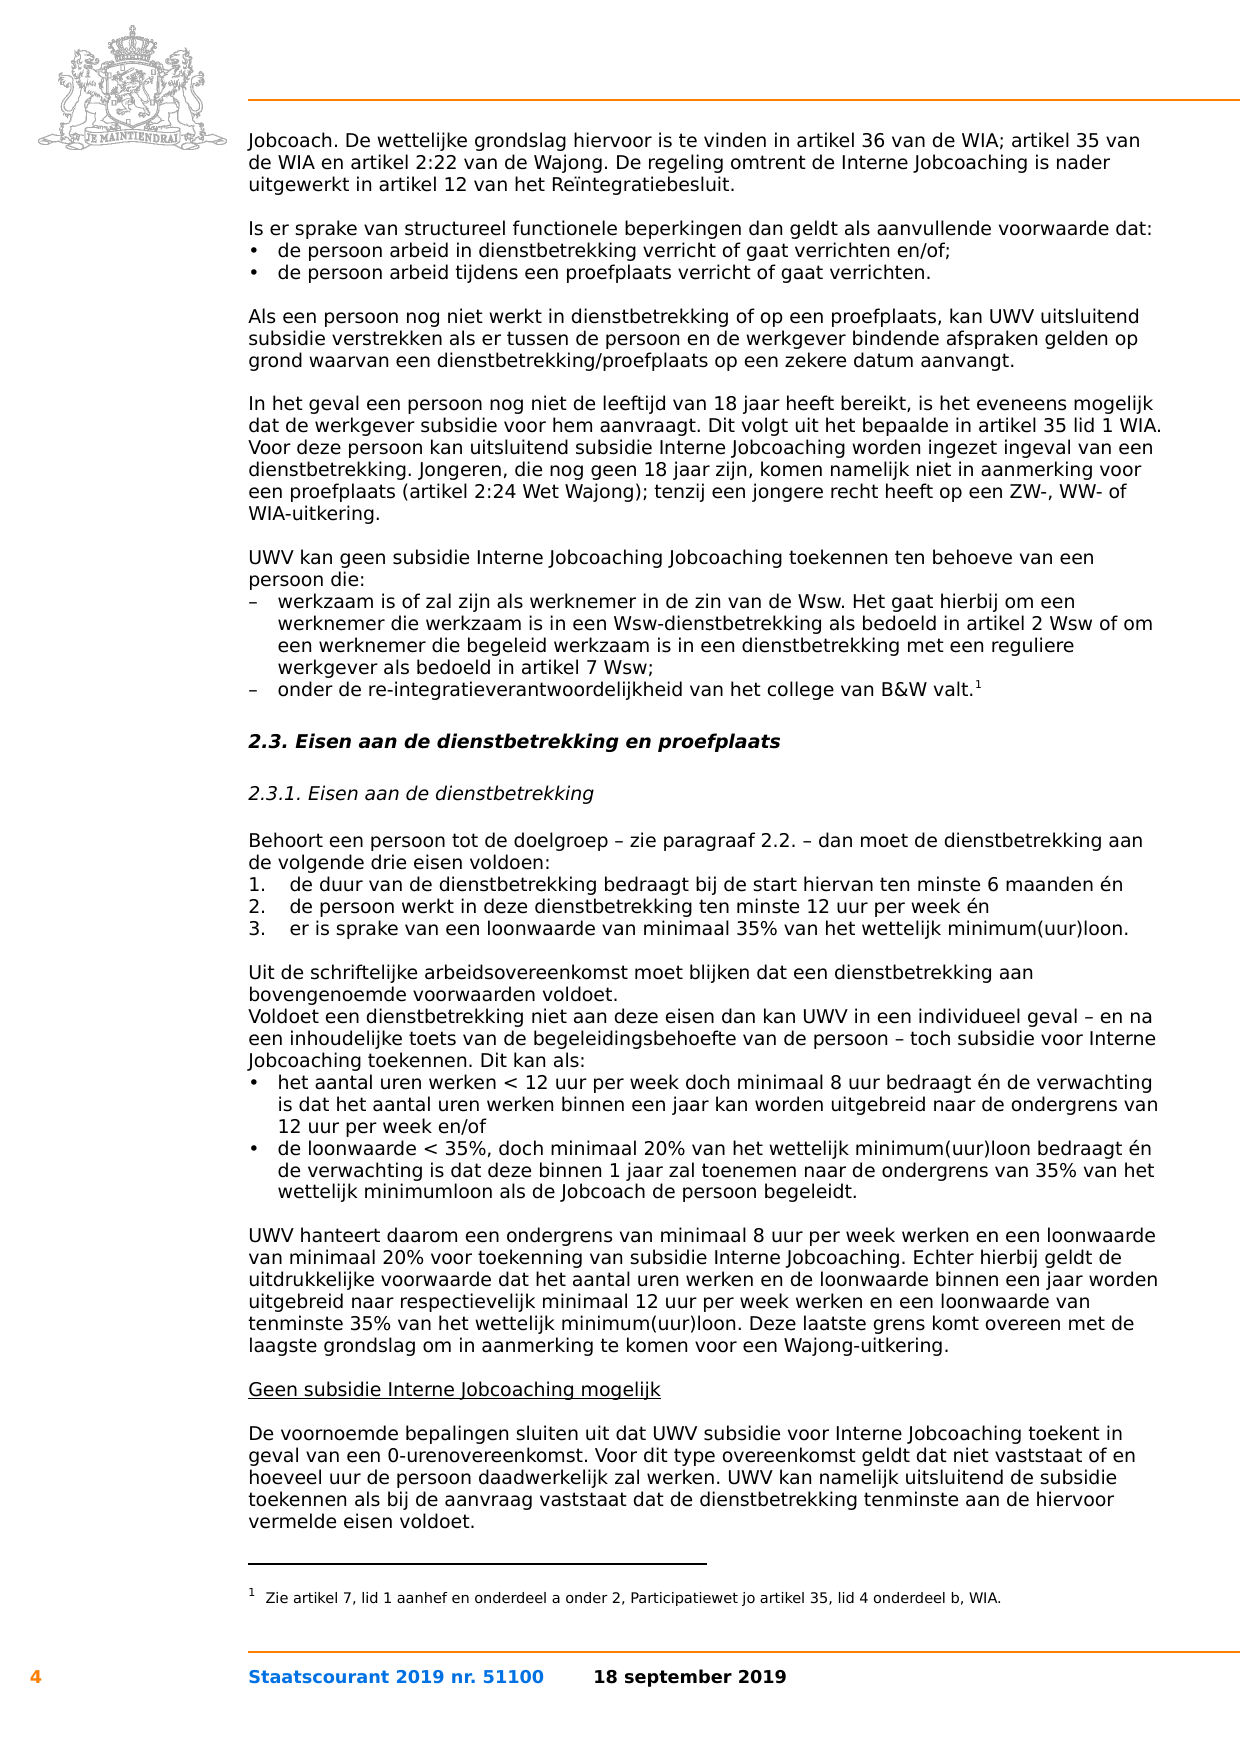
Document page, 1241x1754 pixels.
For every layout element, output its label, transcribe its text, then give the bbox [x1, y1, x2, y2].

subtitle 2.3.1. Eisen aan de dienstbetrekking [248, 783, 1163, 805]
text De voornoemde bepalingen sluiten uit dat UWV subsidie voor Interne Jobcoaching toekent in geval van een 0-urenovereenkomst. Voor dit type overeenkomst geldt dat niet vaststaat of en hoeveel uur de persoon daadwerkelijk zal werken. UWV kan namelijk uitsluitend de subsidie toekennen als bij de aanvraag vaststaat dat de dienstbetrekking tenminste aan de hiervoor vermelde eisen voldoet. [248, 1423, 1163, 1533]
text Als een persoon nog niet werkt in dienstbetrekking of op een proefplaats, kan UWV uitsluitend subsidie verstrekken als er tussen de persoon en de werkgever bindende afspraken gelden op grond waarvan een dienstbetrekking/proefplaats op een zekere datum aanvangt. [248, 306, 1163, 371]
text • het aantal uren werken < 12 uur per week doch minimaal 8 uur bedraagt én de verwachting is dat het aantal uren werken binnen een jaar kan worden uitgebreid naar de ondergrens van 12 uur per week en/of [248, 1072, 1163, 1137]
text Is er sprake van structureel functionele beperkingen dan geldt als aanvullende voorwaarde dat: [248, 218, 1163, 240]
subtitle Geen subsidie Interne Jobcoaching mogelijk [248, 1379, 1163, 1401]
text 3. er is sprake van een loonwaarde van minimaal 35% van het wettelijk minimum(uur)loon. [248, 918, 1163, 940]
text UWV hanteert daarom een ondergrens van minimaal 8 uur per week werken en een loonwaarde van minimaal 20% voor toekenning van subsidie Interne Jobcoaching. Echter hierbij geldt de uitdrukkelijke voorwaarde dat het aantal uren werken en de loonwaarde binnen een jaar worden uitgebreid naar respectievelijk minimaal 12 uur per week werken en een loonwaarde van tenminste 35% van het wettelijk minimum(uur)loon. Deze laatste grens komt overeen met de laagste grondslag om in aanmerking te komen voor een Wajong-uitkering. [248, 1225, 1163, 1357]
text 2. de persoon werkt in deze dienstbetrekking ten minste 12 uur per week én [248, 896, 1163, 918]
text 1. de duur van de dienstbetrekking bedraagt bij de start hiervan ten minste 6 maanden én [248, 874, 1163, 896]
text UWV kan geen subsidie Interne Jobcoaching Jobcoaching toekennen ten behoeve van een persoon die: [248, 547, 1163, 591]
text In het geval een persoon nog niet de leeftijd van 18 jaar heeft bereikt, is het eveneens mogelijk dat de werkgever subsidie voor hem aanvraagt. Dit volgt uit het bepaalde in artikel 35 lid 1 WIA. Voor deze persoon kan uitsluitend subsidie Interne Jobcoaching worden ingezet ingeval van een dienstbetrekking. Jongeren, die nog geen 18 jaar zijn, komen namelijk niet in aanmerking voor een proefplaats (artikel 2:24 Wet Wajong); tenzij een jongere recht heeft op een ZW-, WW- of WIA-uitkering. [248, 393, 1163, 525]
text Behoort een persoon tot de doelgroep – zie paragraaf 2.2. – dan moet de dienstbetrekking aan de volgende drie eisen voldoen: [248, 830, 1163, 874]
text • de persoon arbeid tijdens een proefplaats verricht of gaat verrichten. [248, 262, 1163, 284]
text Voldoet een dienstbetrekking niet aan deze eisen dan kan UWV in een individueel geval – en na een inhoudelijke toets van de begeleidingsbehoefte van de persoon – toch subsidie voor Interne Jobcoaching toekennen. Dit kan als: [248, 1006, 1163, 1072]
picture [38, 25, 227, 150]
text • de persoon arbeid in dienstbetrekking verricht of gaat verrichten en/of; [248, 240, 1163, 262]
text Uit de schriftelijke arbeidsovereenkomst moet blijken dat een dienstbetrekking aan bovengenoemde voorwaarden voldoet. [248, 962, 1163, 1006]
text – onder de re-integratieverantwoordelijkheid van het college van B&W valt. [248, 679, 1163, 701]
text Zie artikel 7, lid 1 aanhef en onderdeel a onder 2, Participatiewet jo artikel 35, lid 4 onderdeel b, WIA. [248, 1586, 1163, 1608]
text Jobcoach. De wettelijke grondslag hiervoor is te vinden in artikel 36 van de WIA; artikel 35 van de WIA en artikel 2:22 van de Wajong. De regeling omtrent de Interne Jobcoaching is nader uitgewerkt in artikel 12 van het Reïntegratiebesluit. [248, 130, 1163, 196]
text – werkzaam is of zal zijn als werknemer in de zin van de Wsw. Het gaat hierbij om een werknemer die werkzaam is in een Wsw-dienstbetrekking als bedoeld in artikel 2 Wsw of om een werknemer die begeleid werkzaam is in een dienstbetrekking met een reguliere werkgever als bedoeld in artikel 7 Wsw; [248, 591, 1163, 679]
subtitle 2.3. Eisen aan de dienstbetrekking en proefplaats [248, 731, 1163, 753]
text • de loonwaarde < 35%, doch minimaal 20% van het wettelijk minimum(uur)loon bedraagt én de verwachting is dat deze binnen 1 jaar zal toenemen naar de ondergrens van 35% van het wettelijk minimumloon als de Jobcoach de persoon begeleidt. [248, 1137, 1163, 1203]
